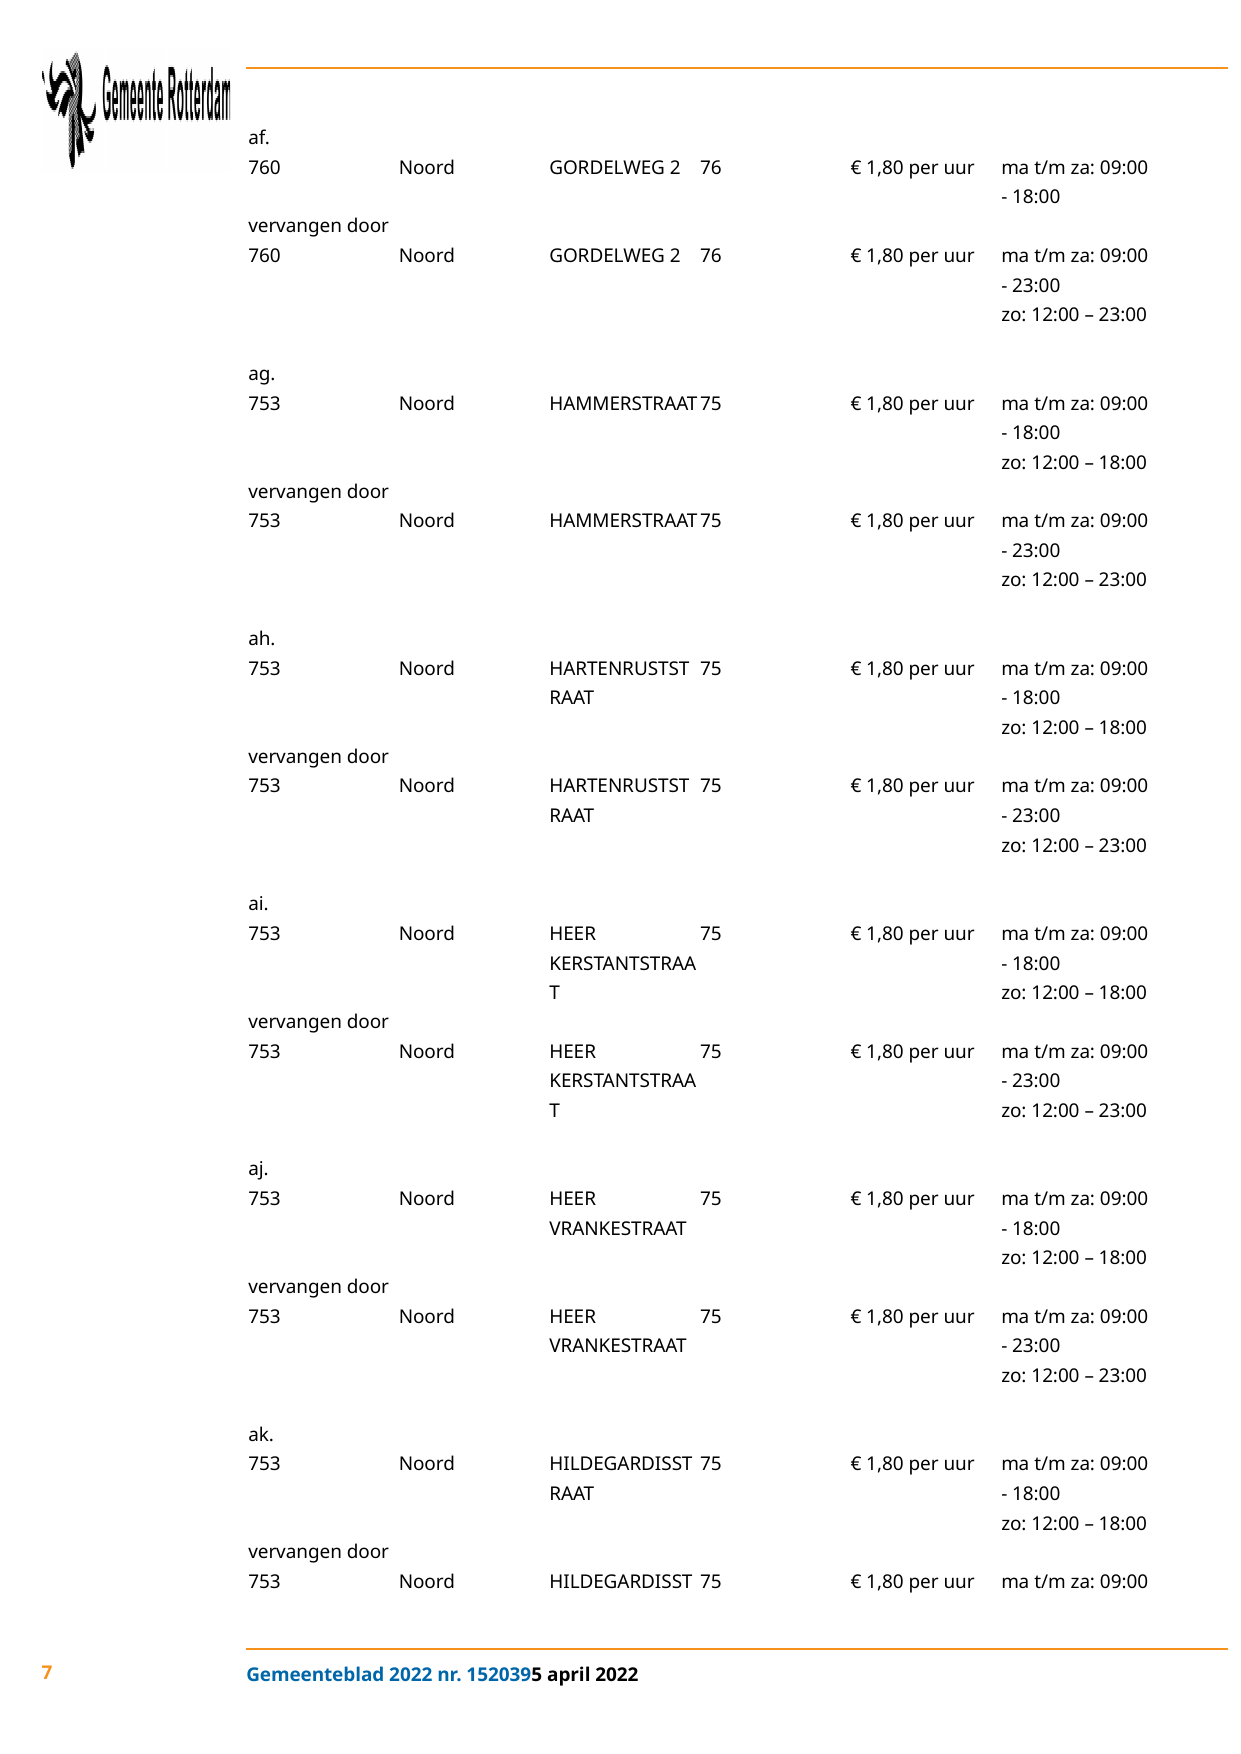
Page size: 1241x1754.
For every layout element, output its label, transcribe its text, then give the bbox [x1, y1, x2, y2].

table_header 75 [700, 655, 850, 740]
table_header ma t/m za: 09:00 - 18:00 zo: 12:00 – 18:00 [1001, 390, 1152, 474]
table_header 753 [248, 1038, 398, 1123]
table_header HEER KERSTANTSTRAAT [549, 1038, 700, 1123]
table_header 75 [700, 1451, 850, 1535]
table_header GORDELWEG 2 [549, 154, 700, 209]
table_header € 1,80 per uur [850, 154, 1001, 209]
table_header HAMMERSTRAAT [549, 508, 700, 592]
table_header € 1,80 per uur [850, 508, 1001, 592]
table_header 75 [700, 920, 850, 1005]
table_header HEER VRANKESTRAAT [549, 1185, 700, 1270]
table_header 75 [700, 508, 850, 592]
table_header HILDEGARDISST [549, 1568, 700, 1594]
table_header € 1,80 per uur [850, 655, 1001, 740]
table_header € 1,80 per uur [850, 1185, 1001, 1270]
table_header 753 [248, 508, 398, 592]
table_header 75 [700, 1038, 850, 1123]
table_header € 1,80 per uur [850, 1568, 1001, 1594]
table_header € 1,80 per uur [850, 1451, 1001, 1535]
table_header 753 [248, 1185, 398, 1270]
table_header 760 [248, 242, 398, 327]
text af. [248, 124, 1152, 150]
table_header Noord [399, 1451, 549, 1535]
table_header ma t/m za: 09:00 - 18:00 zo: 12:00 – 18:00 [1001, 655, 1152, 740]
text vervangen door [248, 213, 1152, 238]
table_header Noord [399, 1568, 549, 1594]
table_header HILDEGARDISSTRAAT [549, 1451, 700, 1535]
table_header 753 [248, 773, 398, 858]
table_header Noord [399, 1185, 549, 1270]
table_header Noord [399, 773, 549, 858]
table_header 753 [248, 1568, 398, 1594]
table_header ma t/m za: 09:00 - 23:00 zo: 12:00 – 23:00 [1001, 242, 1152, 327]
text aj. [248, 1156, 1152, 1181]
text vervangen door [248, 1008, 1152, 1034]
table_header 760 [248, 154, 398, 209]
table_header ma t/m za: 09:00 - 23:00 zo: 12:00 – 23:00 [1001, 1303, 1152, 1388]
table_header 75 [700, 1303, 850, 1388]
table_header € 1,80 per uur [850, 390, 1001, 474]
table_header € 1,80 per uur [850, 773, 1001, 858]
text vervangen door [248, 1273, 1152, 1299]
table_header ma t/m za: 09:00 - 23:00 zo: 12:00 – 23:00 [1001, 1038, 1152, 1123]
table_header € 1,80 per uur [850, 1038, 1001, 1123]
table_header Noord [399, 655, 549, 740]
table_header Noord [399, 508, 549, 592]
table_header ma t/m za: 09:00 - 18:00 zo: 12:00 – 18:00 [1001, 920, 1152, 1005]
text ag. [248, 360, 1152, 386]
table_header 753 [248, 1303, 398, 1388]
text vervangen door [248, 743, 1152, 769]
text ai. [248, 890, 1152, 916]
text vervangen door [248, 1539, 1152, 1564]
table_header 75 [700, 390, 850, 474]
picture [41, 47, 231, 172]
table_header ma t/m za: 09:00 - 18:00 [1001, 154, 1152, 209]
table_header HEER VRANKESTRAAT [549, 1303, 700, 1388]
table_header € 1,80 per uur [850, 920, 1001, 1005]
table_header Noord [399, 390, 549, 474]
text ak. [248, 1421, 1152, 1447]
table_header ma t/m za: 09:00 - 18:00 zo: 12:00 – 18:00 [1001, 1185, 1152, 1270]
table_header HARTENRUSTSTRAAT [549, 773, 700, 858]
table_header 76 [700, 154, 850, 209]
table_header Noord [399, 154, 549, 209]
text vervangen door [248, 478, 1152, 503]
table_header HARTENRUSTSTRAAT [549, 655, 700, 740]
table_header 753 [248, 655, 398, 740]
table_header € 1,80 per uur [850, 1303, 1001, 1388]
table_header Noord [399, 242, 549, 327]
table_header ma t/m za: 09:00 - 23:00 zo: 12:00 – 23:00 [1001, 773, 1152, 858]
table_header 75 [700, 1185, 850, 1270]
table_header GORDELWEG 2 [549, 242, 700, 327]
table_header 75 [700, 773, 850, 858]
table_header ma t/m za: 09:00 - 23:00 zo: 12:00 – 23:00 [1001, 508, 1152, 592]
table_header Noord [399, 1303, 549, 1388]
table_header 76 [700, 242, 850, 327]
table_header ma t/m za: 09:00 [1001, 1568, 1152, 1594]
table_header Noord [399, 920, 549, 1005]
table_header ma t/m za: 09:00 - 18:00 zo: 12:00 – 18:00 [1001, 1451, 1152, 1535]
table_header 75 [700, 1568, 850, 1594]
table_header 753 [248, 1451, 398, 1535]
table_header € 1,80 per uur [850, 242, 1001, 327]
table_header 753 [248, 390, 398, 474]
table_header HEER KERSTANTSTRAAT [549, 920, 700, 1005]
table_header 753 [248, 920, 398, 1005]
text ah. [248, 625, 1152, 651]
table_header Noord [399, 1038, 549, 1123]
table_header HAMMERSTRAAT [549, 390, 700, 474]
